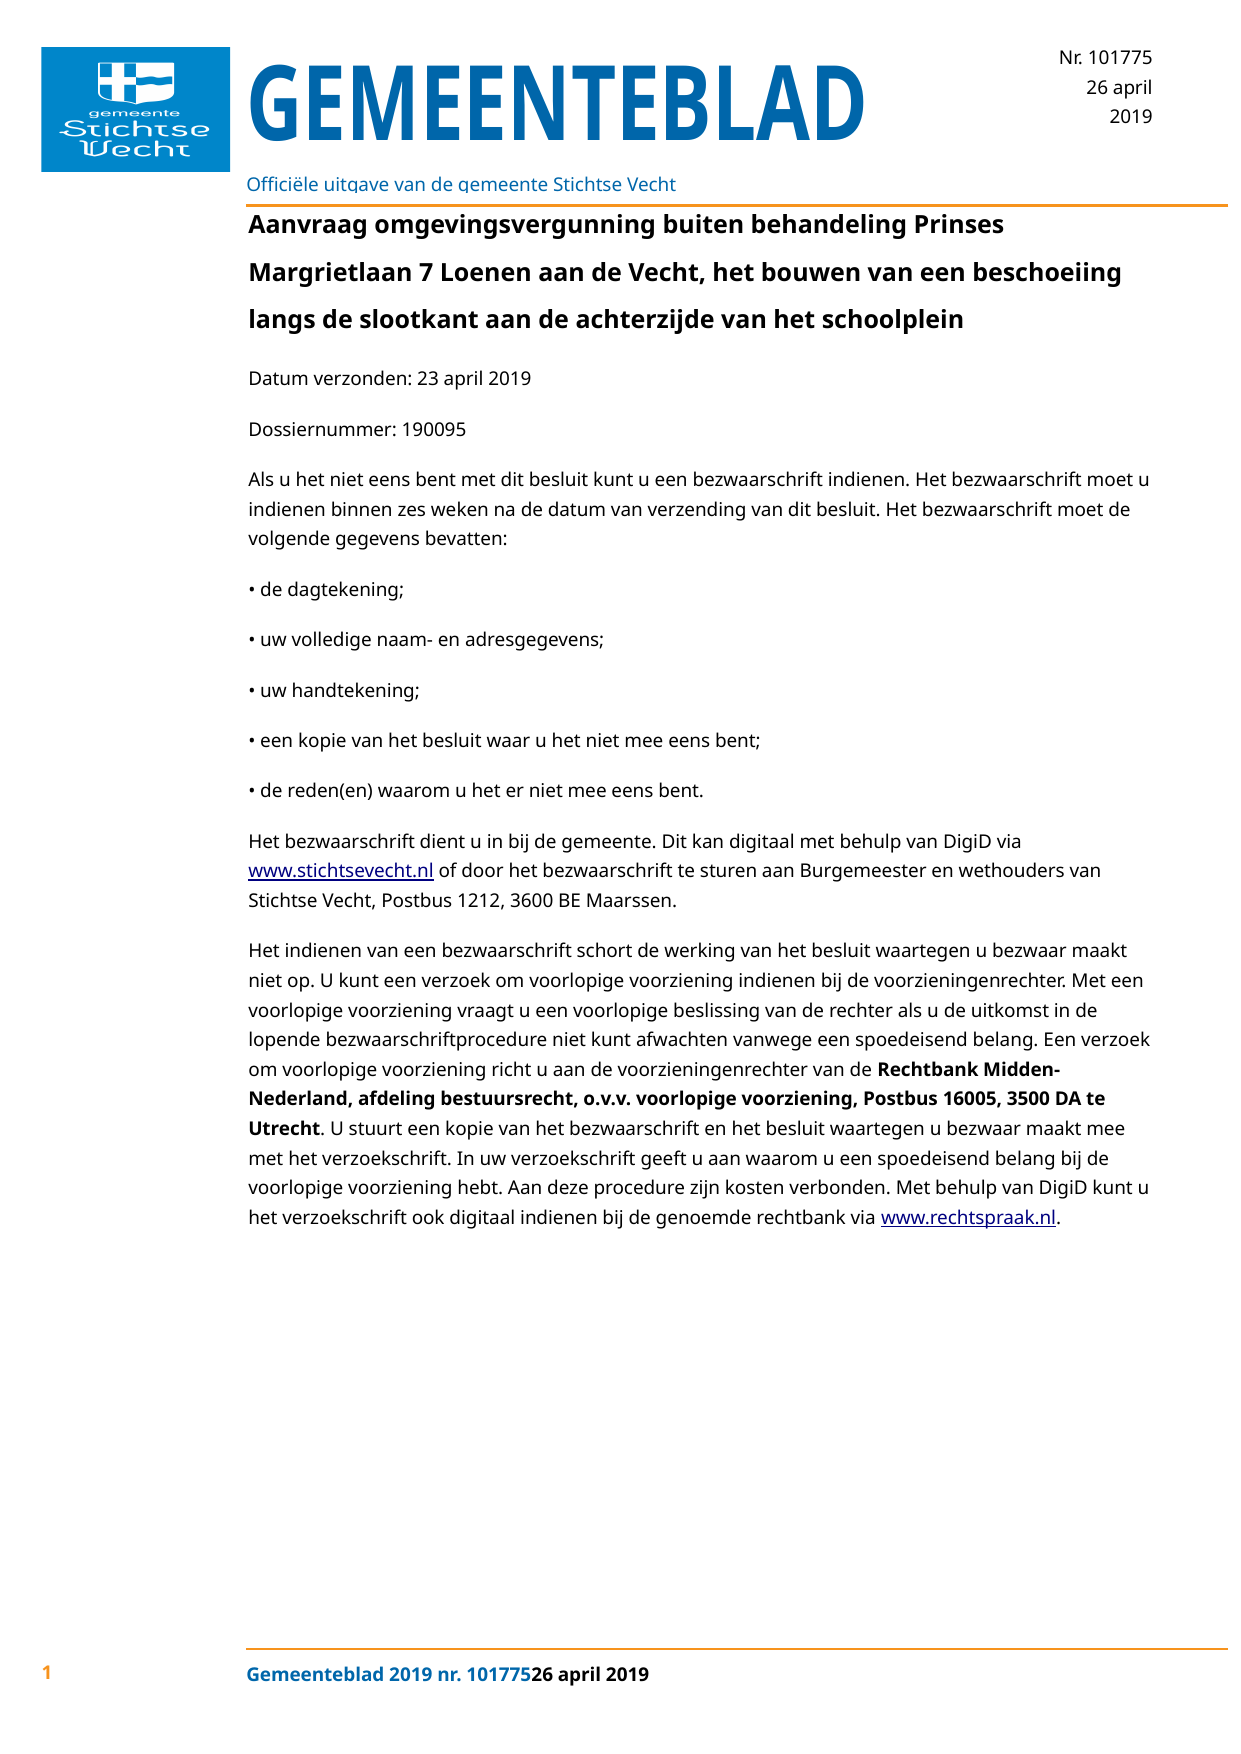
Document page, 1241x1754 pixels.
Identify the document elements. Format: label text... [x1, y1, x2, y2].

text Als u het niet eens bent met dit besluit kunt u een bezwaarschrift indienen. Het bezwaarschrift moet u indienen binnen zes weken na de datum van verzending van dit besluit. Het bezwaarschrift moet de volgende gegevens bevatten: [248, 466, 1152, 551]
text • een kopie van het besluit waar u het niet mee eens bent; [248, 727, 1152, 753]
text Het bezwaarschrift dient u in bij de gemeente. Dit kan digitaal met behulp van DigiD via www.stichtsevecht.nl of door het bezwaarschrift te sturen aan Burgemeester en wethouders van Stichtse Vecht, Postbus 1212, 3600 BE Maarssen. [248, 828, 1152, 913]
picture [137, 63, 174, 103]
text Aanvraag omgevingsvergunning buiten behandeling Prinses Margrietlaan 7 Loenen aan de Vecht, het bouwen van een beschoeiing langs de slootkant aan de achterzijde van het schoolplein [248, 207, 1152, 336]
text • uw handtekening; [248, 677, 1152, 702]
text • de reden(en) waarom u het er niet mee eens bent. [248, 778, 1152, 803]
picture [99, 63, 135, 101]
text Dossiernummer: 190095 [248, 416, 1152, 442]
text Datum verzonden: 23 april 2019 [248, 366, 1152, 391]
text • de dagtekening; [248, 576, 1152, 602]
text Het indienen van een bezwaarschrift schort de werking van het besluit waartegen u bezwaar maakt niet op. U kunt een verzoek om voorlopige voorziening indienen bij de voorzieningenrechter. Met een voorlopige voorziening vraagt u een voorlopige beslissing van de rechter als u de uitkomst in de lopende bezwaarschriftprocedure niet kunt afwachten vanwege een spoedeisend belang. Een verzoek om voorlopige voorziening richt u aan de voorzieningenrechter van de Rechtbank Midden-Nederland, afdeling bestuursrecht, o.v.v. voorlopige voorziening, Postbus 16005, 3500 DA te Utrecht. U stuurt een kopie van het bezwaarschrift en het besluit waartegen u bezwaar maakt mee met het verzoekschrift. In uw verzoekschrift geeft u aan waarom u een spoedeisend belang bij de voorlopige voorziening hebt. Aan deze procedure zijn kosten verbonden. Met behulp van DigiD kunt u het verzoekschrift ook digitaal indienen bij de genoemde rechtbank via www.rechtspraak.nl. [248, 938, 1152, 1229]
text • uw volledige naam- en adresgegevens; [248, 626, 1152, 652]
